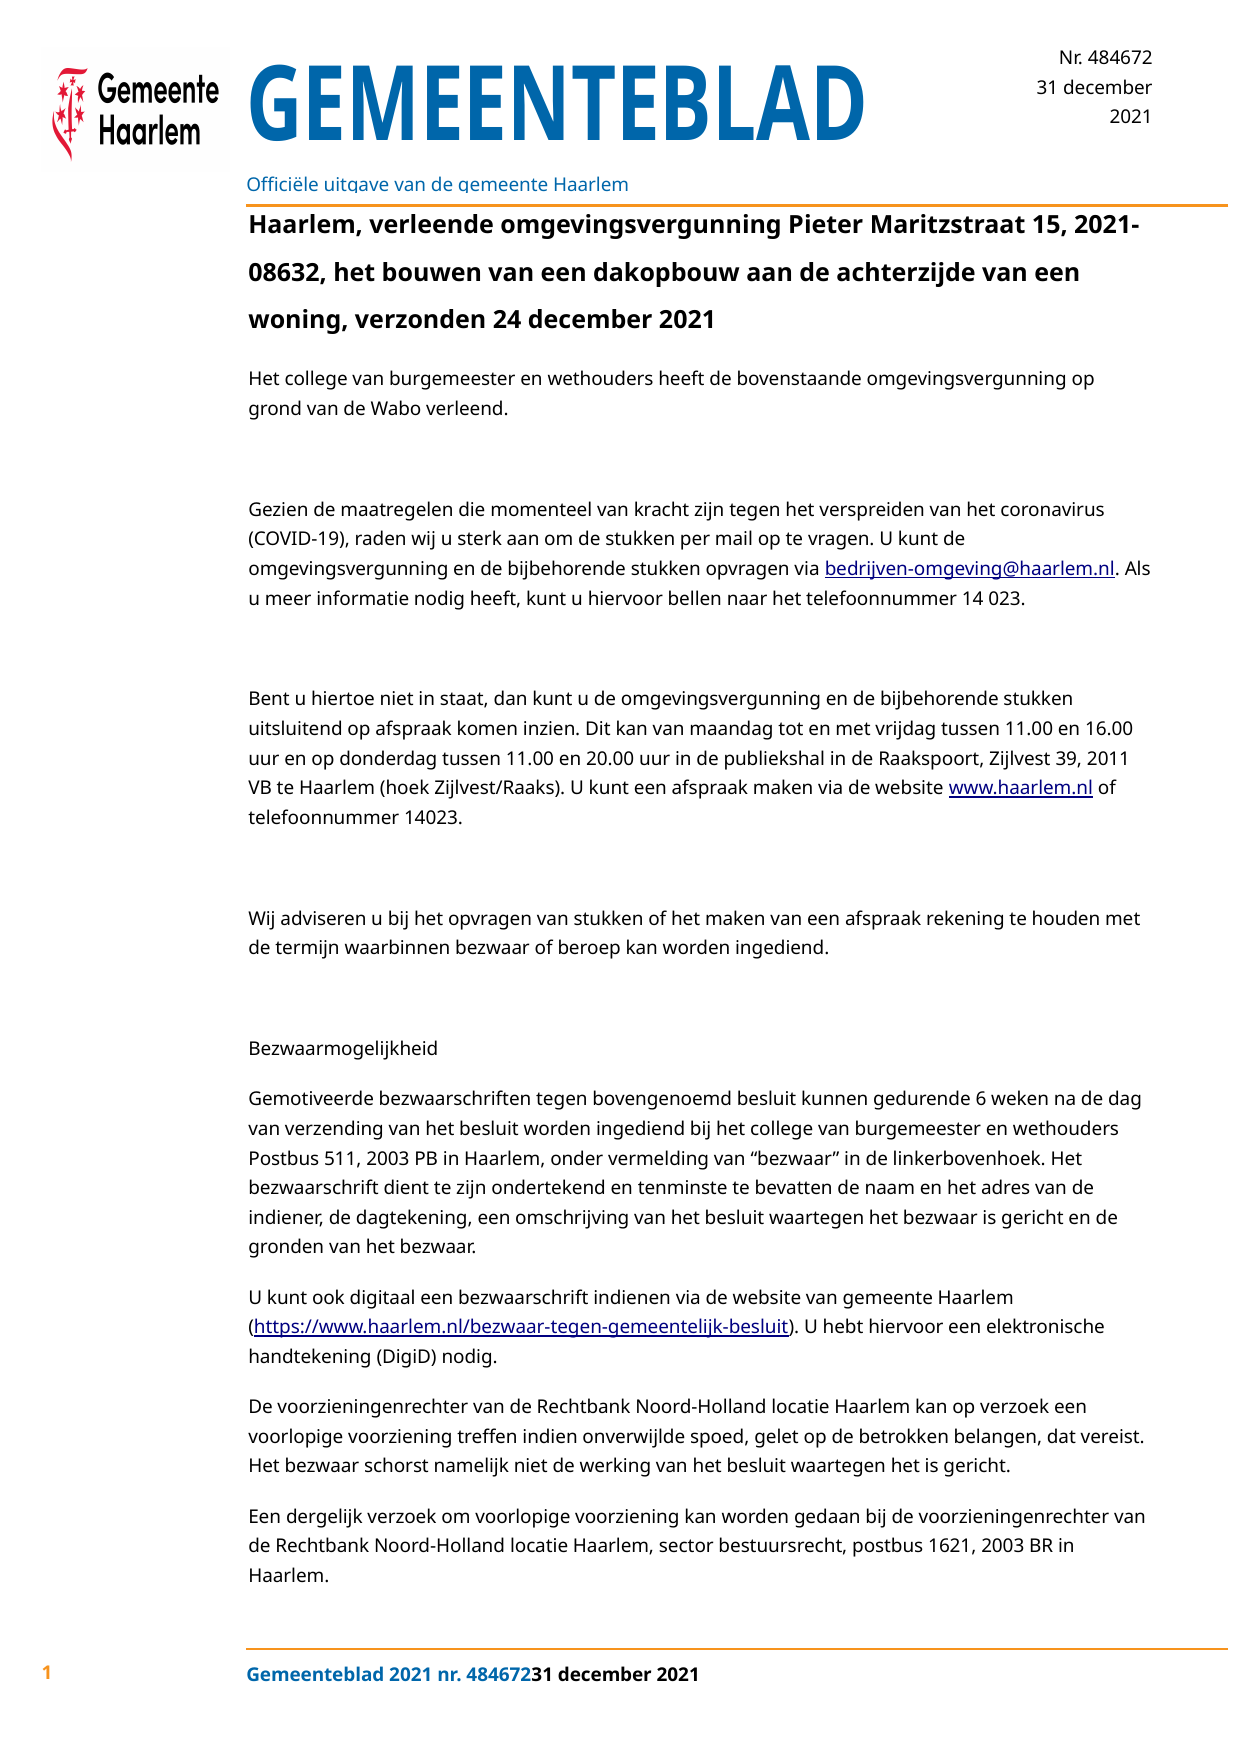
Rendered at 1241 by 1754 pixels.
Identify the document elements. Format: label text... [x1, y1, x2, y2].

text Bezwaarmogelijkheid [248, 1035, 1152, 1061]
text De voorzieningenrechter van de Rechtbank Noord-Holland locatie Haarlem kan op verzoek een voorlopige voorziening treffen indien onverwijlde spoed, gelet op de betrokken belangen, dat vereist. Het bezwaar schorst namelijk niet de werking van het besluit waartegen het is gericht. [248, 1393, 1152, 1478]
text Gezien de maatregelen die momenteel van kracht zijn tegen het verspreiden van het coronavirus (COVID-19), raden wij u sterk aan om de stukken per mail op te vragen. U kunt de omgevingsvergunning en de bijbehorende stukken opvragen via bedrijven-omgeving@haarlem.nl. Als u meer informatie nodig heeft, kunt u hiervoor bellen naar het telefoonnummer 14 023. [248, 496, 1152, 610]
text Een dergelijk verzoek om voorlopige voorziening kan worden gedaan bij de voorzieningenrechter van de Rechtbank Noord-Holland locatie Haarlem, sector bestuursrecht, postbus 1621, 2003 BR in Haarlem. [248, 1503, 1152, 1588]
text Haarlem, verleende omgevingsvergunning Pieter Maritzstraat 15, 2021-08632, het bouwen van een dakopbouw aan de achterzijde van een woning, verzonden 24 december 2021 [248, 207, 1152, 336]
text Wij adviseren u bij het opvragen van stukken of het maken van een afspraak rekening te houden met de termijn waarbinnen bezwaar of beroep kan worden ingediend. [248, 905, 1152, 960]
text Het college van burgemeester en wethouders heeft de bovenstaande omgevingsvergunning op grond van de Wabo verleend. [248, 366, 1152, 421]
picture [41, 47, 231, 172]
text U kunt ook digitaal een bezwaarschrift indienen via de website van gemeente Haarlem (https://www.haarlem.nl/bezwaar-tegen-gemeentelijk-besluit). U hebt hiervoor een elektronische handtekening (DigiD) nodig. [248, 1284, 1152, 1369]
text Gemotiveerde bezwaarschriften tegen bovengenoemd besluit kunnen gedurende 6 weken na de dag van verzending van het besluit worden ingediend bij het college van burgemeester en wethouders Postbus 511, 2003 PB in Haarlem, onder vermelding van “bezwaar” in de linkerbovenhoek. Het bezwaarschrift dient te zijn ondertekend en tenminste te bevatten de naam en het adres van de indiener, de dagtekening, een omschrijving van het besluit waartegen het bezwaar is gericht en de gronden van het bezwaar. [248, 1086, 1152, 1259]
text Bent u hiertoe niet in staat, dan kunt u de omgevingsvergunning en de bijbehorende stukken uitsluitend op afspraak komen inzien. Dit kan van maandag tot en met vrijdag tussen 11.00 en 16.00 uur en op donderdag tussen 11.00 en 20.00 uur in de publiekshal in de Raakspoort, Zijlvest 39, 2011 VB te Haarlem (hoek Zijlvest/Raaks). U kunt een afspraak maken via de website www.haarlem.nl of telefoonnummer 14023. [248, 686, 1152, 829]
